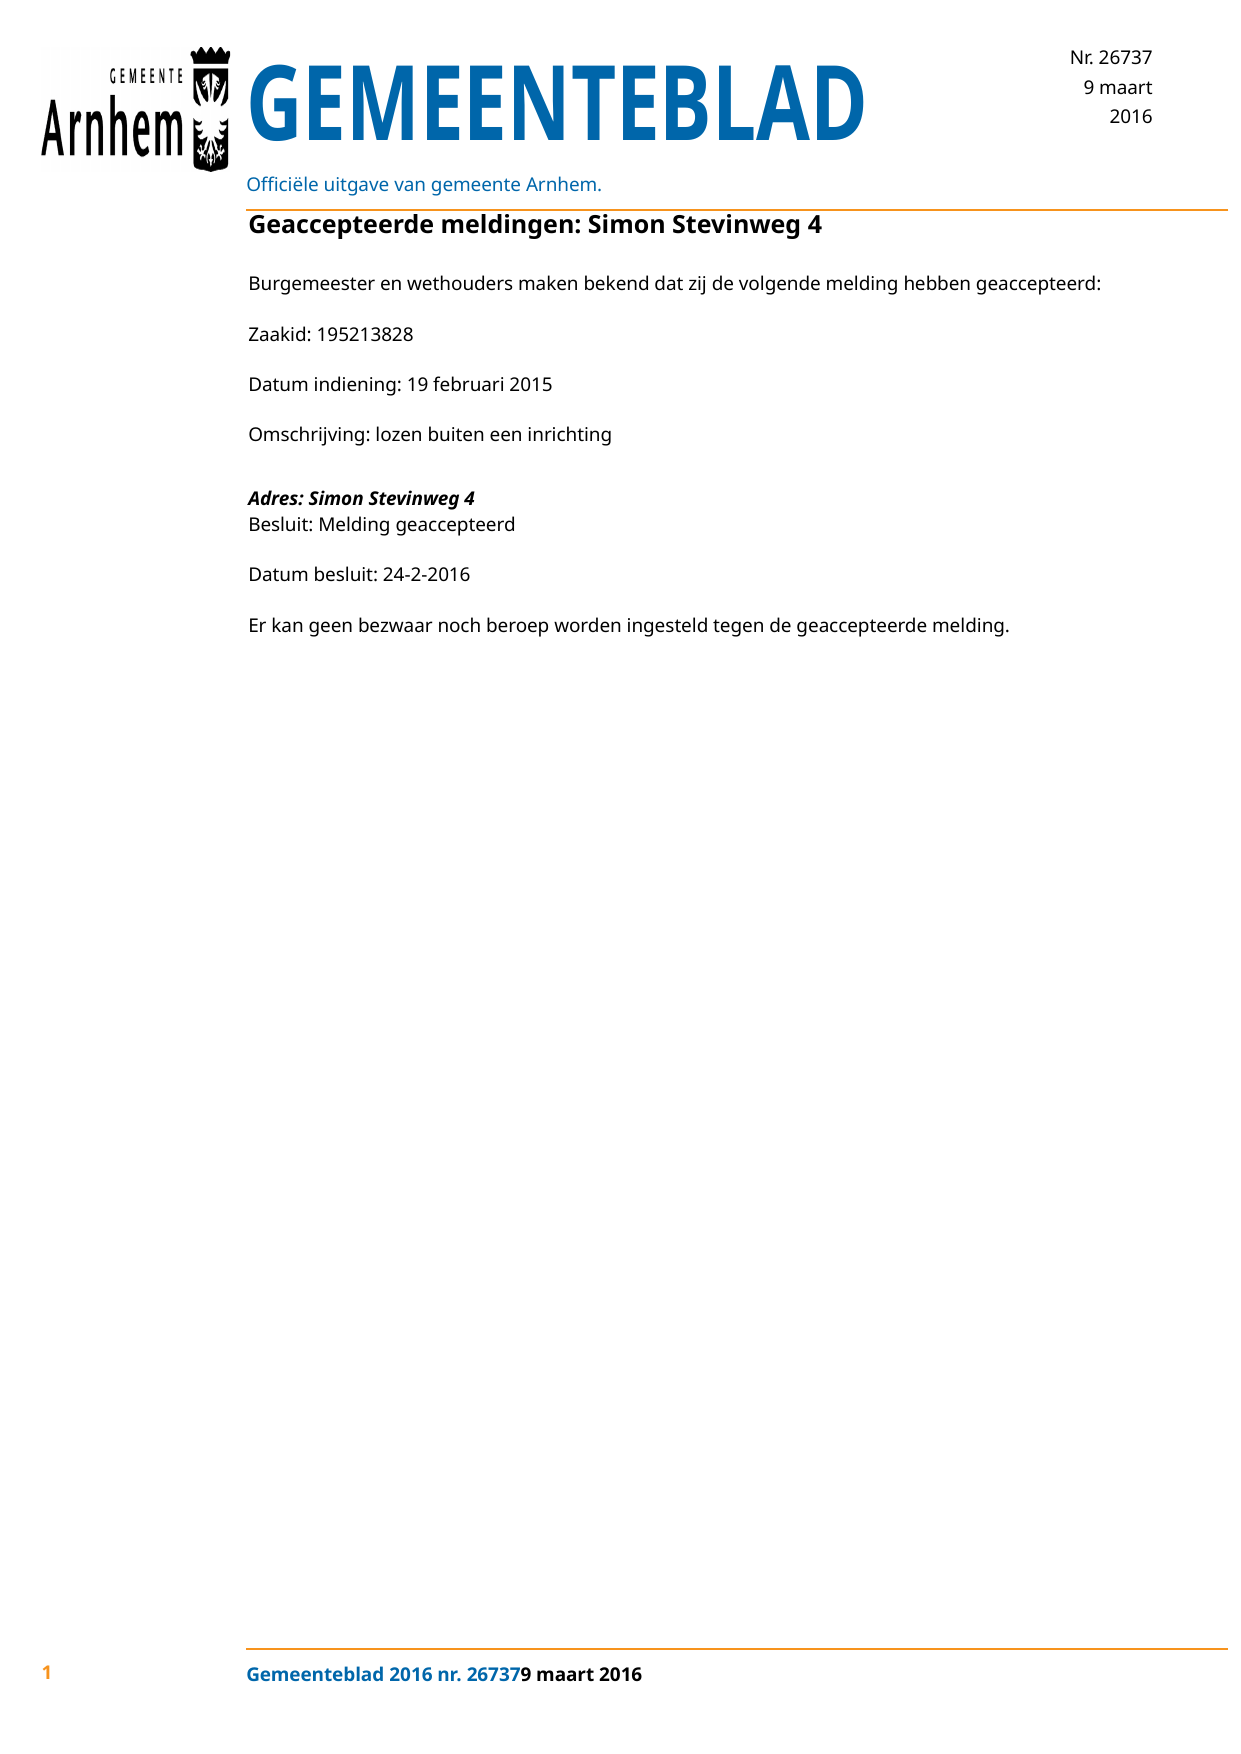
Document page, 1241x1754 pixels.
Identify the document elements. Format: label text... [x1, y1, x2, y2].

text Omschrijving: lozen buiten een inrichting [248, 422, 1152, 447]
text Geaccepteerde meldingen: Simon Stevinweg 4 [248, 211, 1152, 241]
text Datum besluit: 24-2-2016 [248, 562, 1152, 587]
text Datum indiening: 19 februari 2015 [248, 371, 1152, 397]
text Burgemeester en wethouders maken bekend dat zij de volgende melding hebben geaccepteerd: [248, 270, 1152, 296]
text Adres: Simon Stevinweg 4 [248, 486, 1152, 511]
picture [41, 47, 231, 172]
text Zaakid: 195213828 [248, 321, 1152, 346]
text Besluit: Melding geaccepteerd [248, 511, 1152, 537]
text Er kan geen bezwaar noch beroep worden ingesteld tegen de geaccepteerde melding. [248, 612, 1152, 638]
